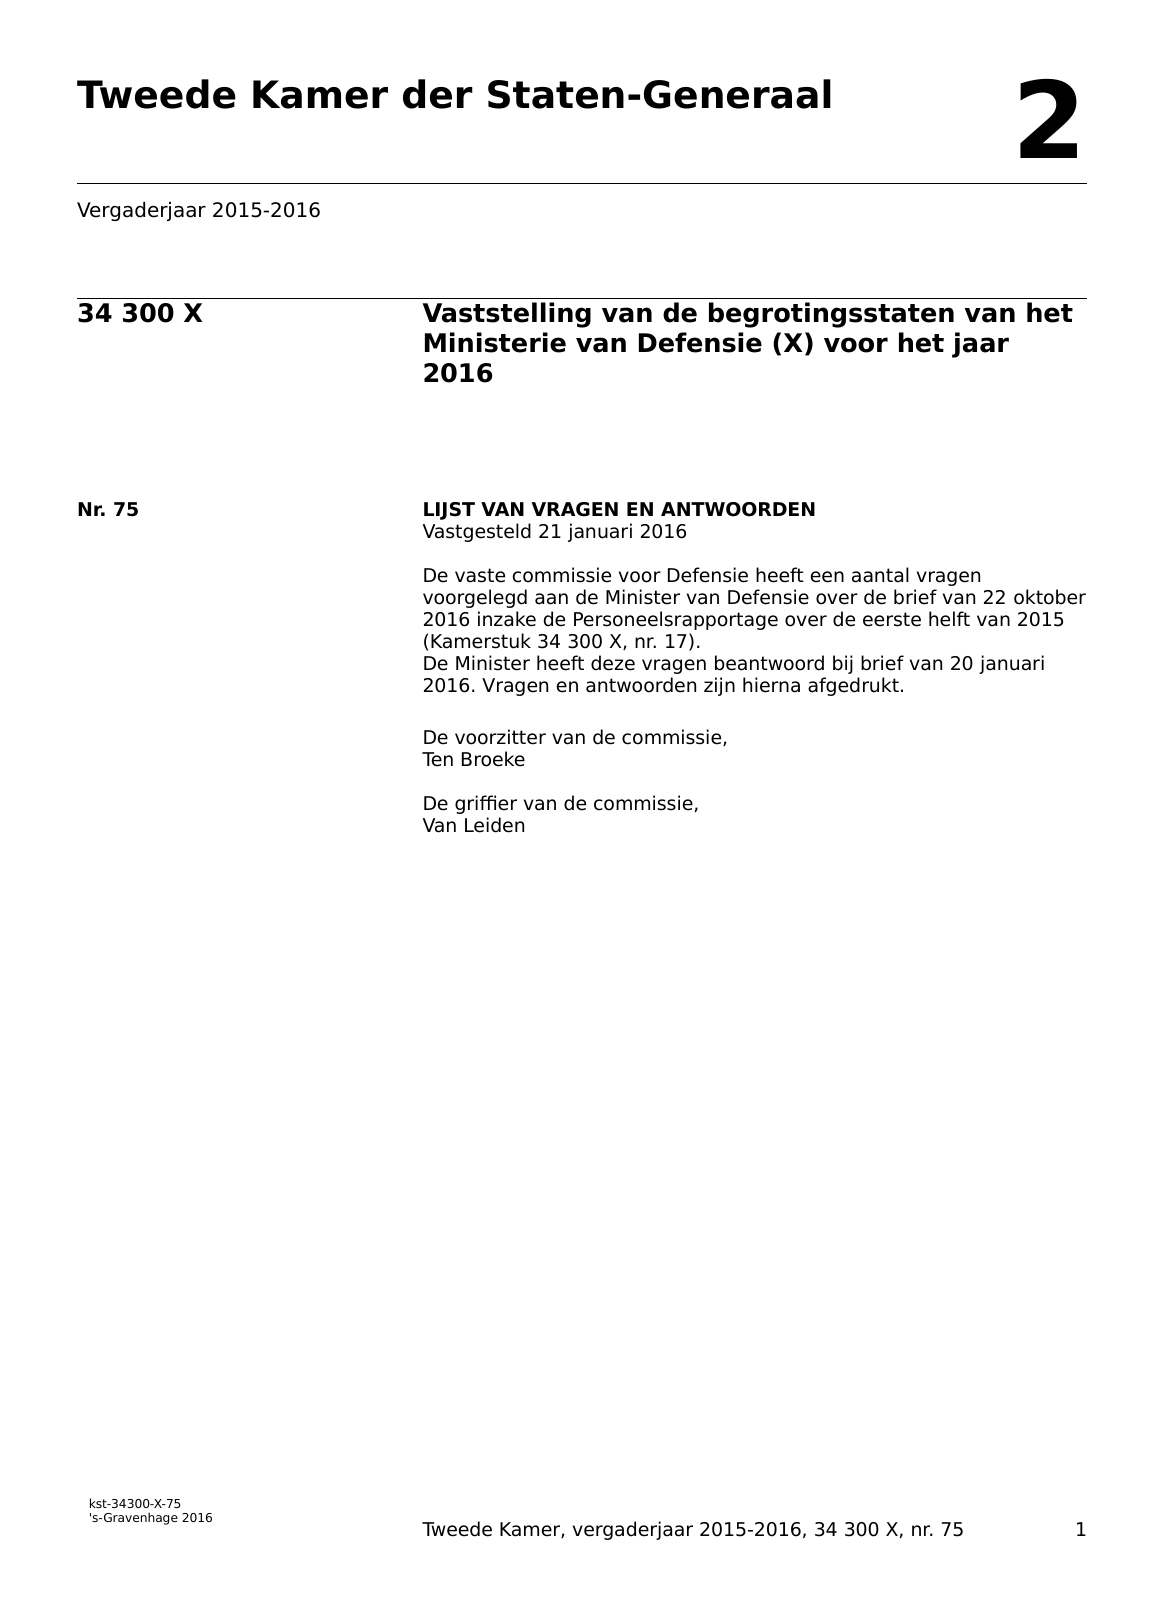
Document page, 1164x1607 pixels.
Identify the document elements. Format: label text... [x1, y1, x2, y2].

table_header 2 [886, 59, 1087, 183]
text 's-Gravenhage 2016 [88, 1511, 323, 1525]
subtitle 34 300 X Vaststelling van de begrotingsstaten van het Ministerie van Defensie (X) voor het jaar 2016 [77, 299, 1087, 388]
table_header Tweede Kamer der Staten-Generaal [77, 59, 886, 183]
text Vastgesteld 21 januari 2016 [422, 521, 1087, 543]
text De griffier van de commissie, Van Leiden [422, 793, 1087, 837]
text De Minister heeft deze vragen beantwoord bij brief van 20 januari 2016. Vragen en antwoorden zijn hierna afgedrukt. [422, 653, 1087, 697]
table_cell Vergaderjaar 2015-2016 [77, 184, 1087, 298]
text kst-34300-X-75 [88, 1497, 323, 1511]
text De vaste commissie voor Defensie heeft een aantal vragen voorgelegd aan de Minister van Defensie over de brief van 22 oktober 2016 inzake de Personeelsrapportage over de eerste helft van 2015 (Kamerstuk 34 300 X, nr. 17). [422, 565, 1087, 653]
text De voorzitter van de commissie, Ten Broeke [422, 727, 1087, 771]
subtitle Nr. 75 LIJST VAN VRAGEN EN ANTWOORDEN [77, 499, 1087, 521]
